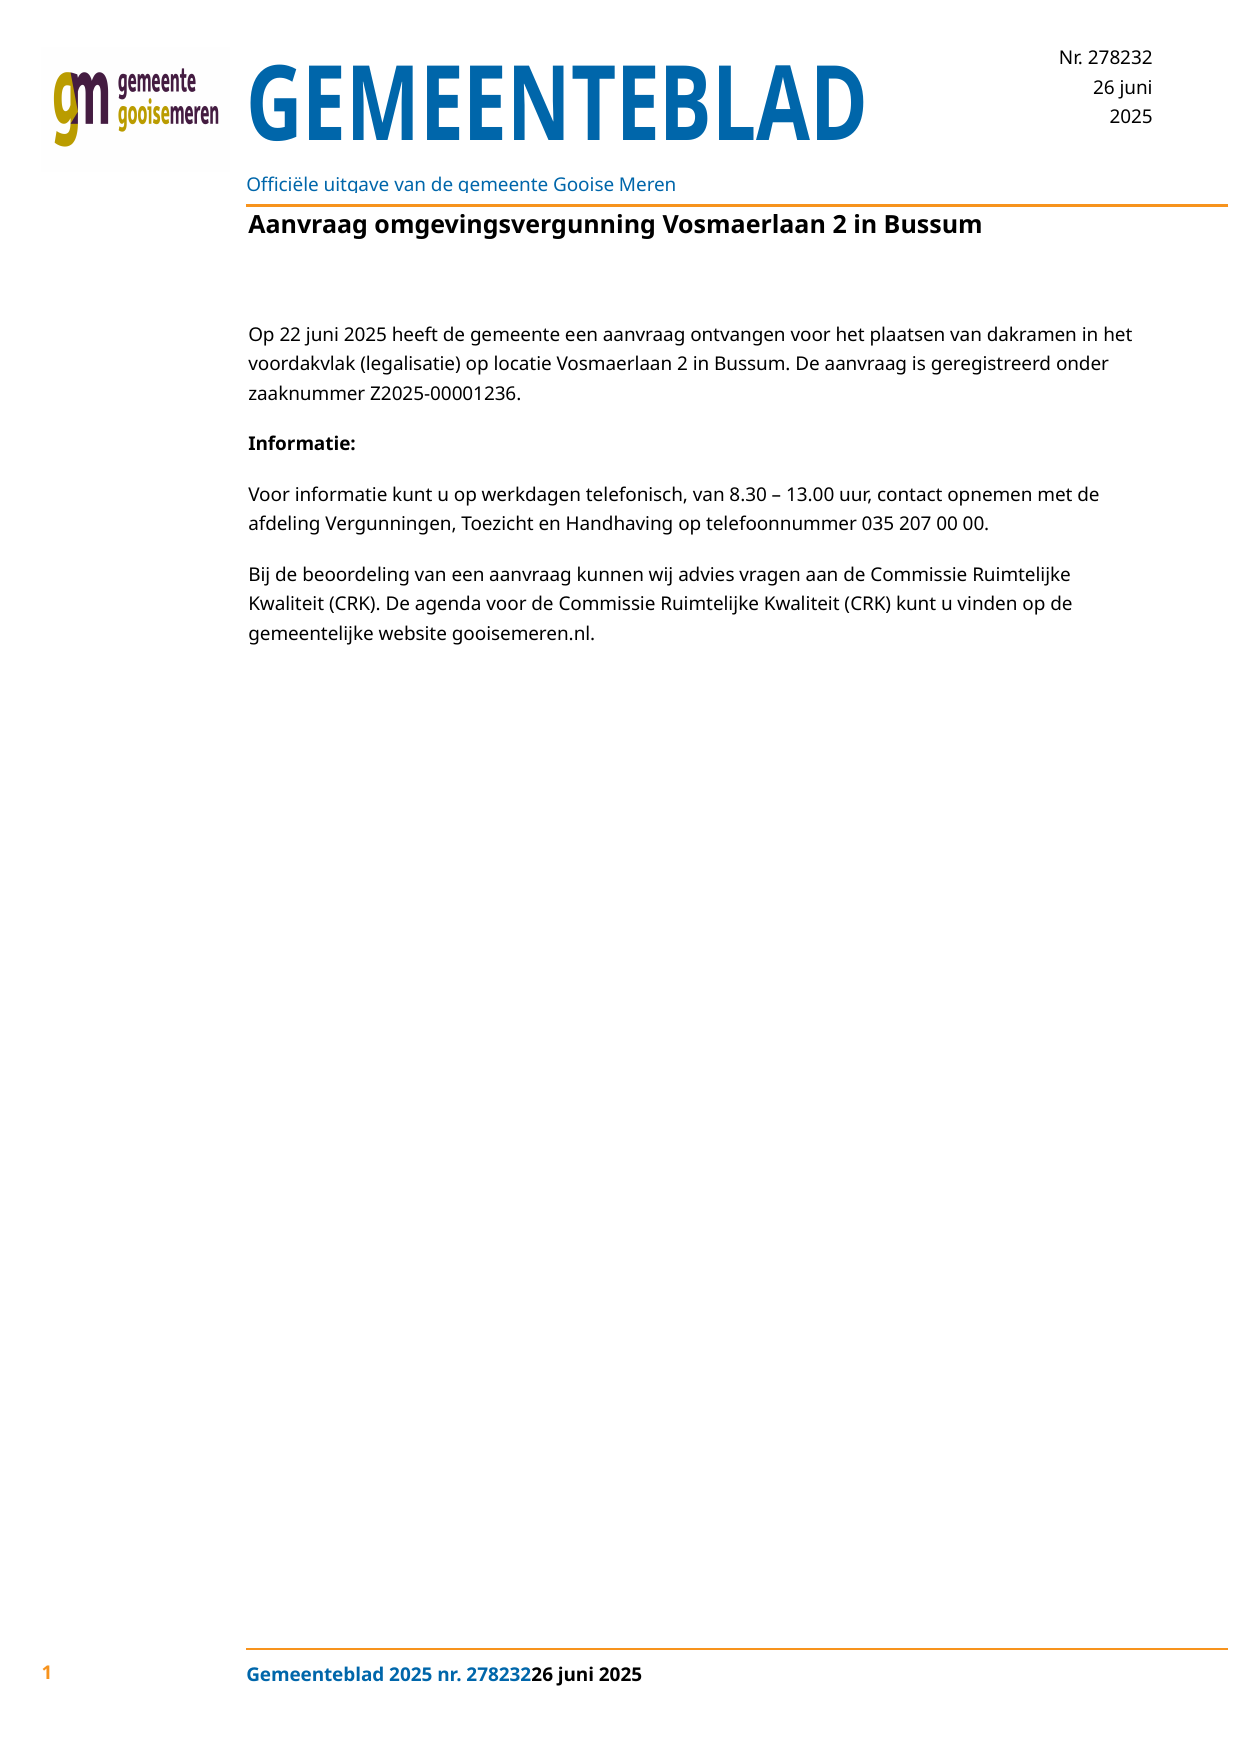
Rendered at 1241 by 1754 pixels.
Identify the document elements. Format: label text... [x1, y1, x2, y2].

text Informatie: [248, 430, 1152, 456]
text Bij de beoordeling van een aanvraag kunnen wij advies vragen aan de Commissie Ruimtelijke Kwaliteit (CRK). De agenda voor de Commissie Ruimtelijke Kwaliteit (CRK) kunt u vinden op de gemeentelijke website gooisemeren.nl. [248, 561, 1152, 646]
picture [41, 47, 231, 172]
text Voor informatie kunt u op werkdagen telefonisch, van 8.30 – 13.00 uur, contact opnemen met de afdeling Vergunningen, Toezicht en Handhaving op telefoonnummer 035 207 00 00. [248, 481, 1152, 536]
text Op 22 juni 2025 heeft de gemeente een aanvraag ontvangen voor het plaatsen van dakramen in het voordakvlak (legalisatie) op locatie Vosmaerlaan 2 in Bussum. De aanvraag is geregistreerd onder zaaknummer Z2025-00001236. [248, 321, 1152, 406]
text Aanvraag omgevingsvergunning Vosmaerlaan 2 in Bussum [248, 207, 1152, 241]
